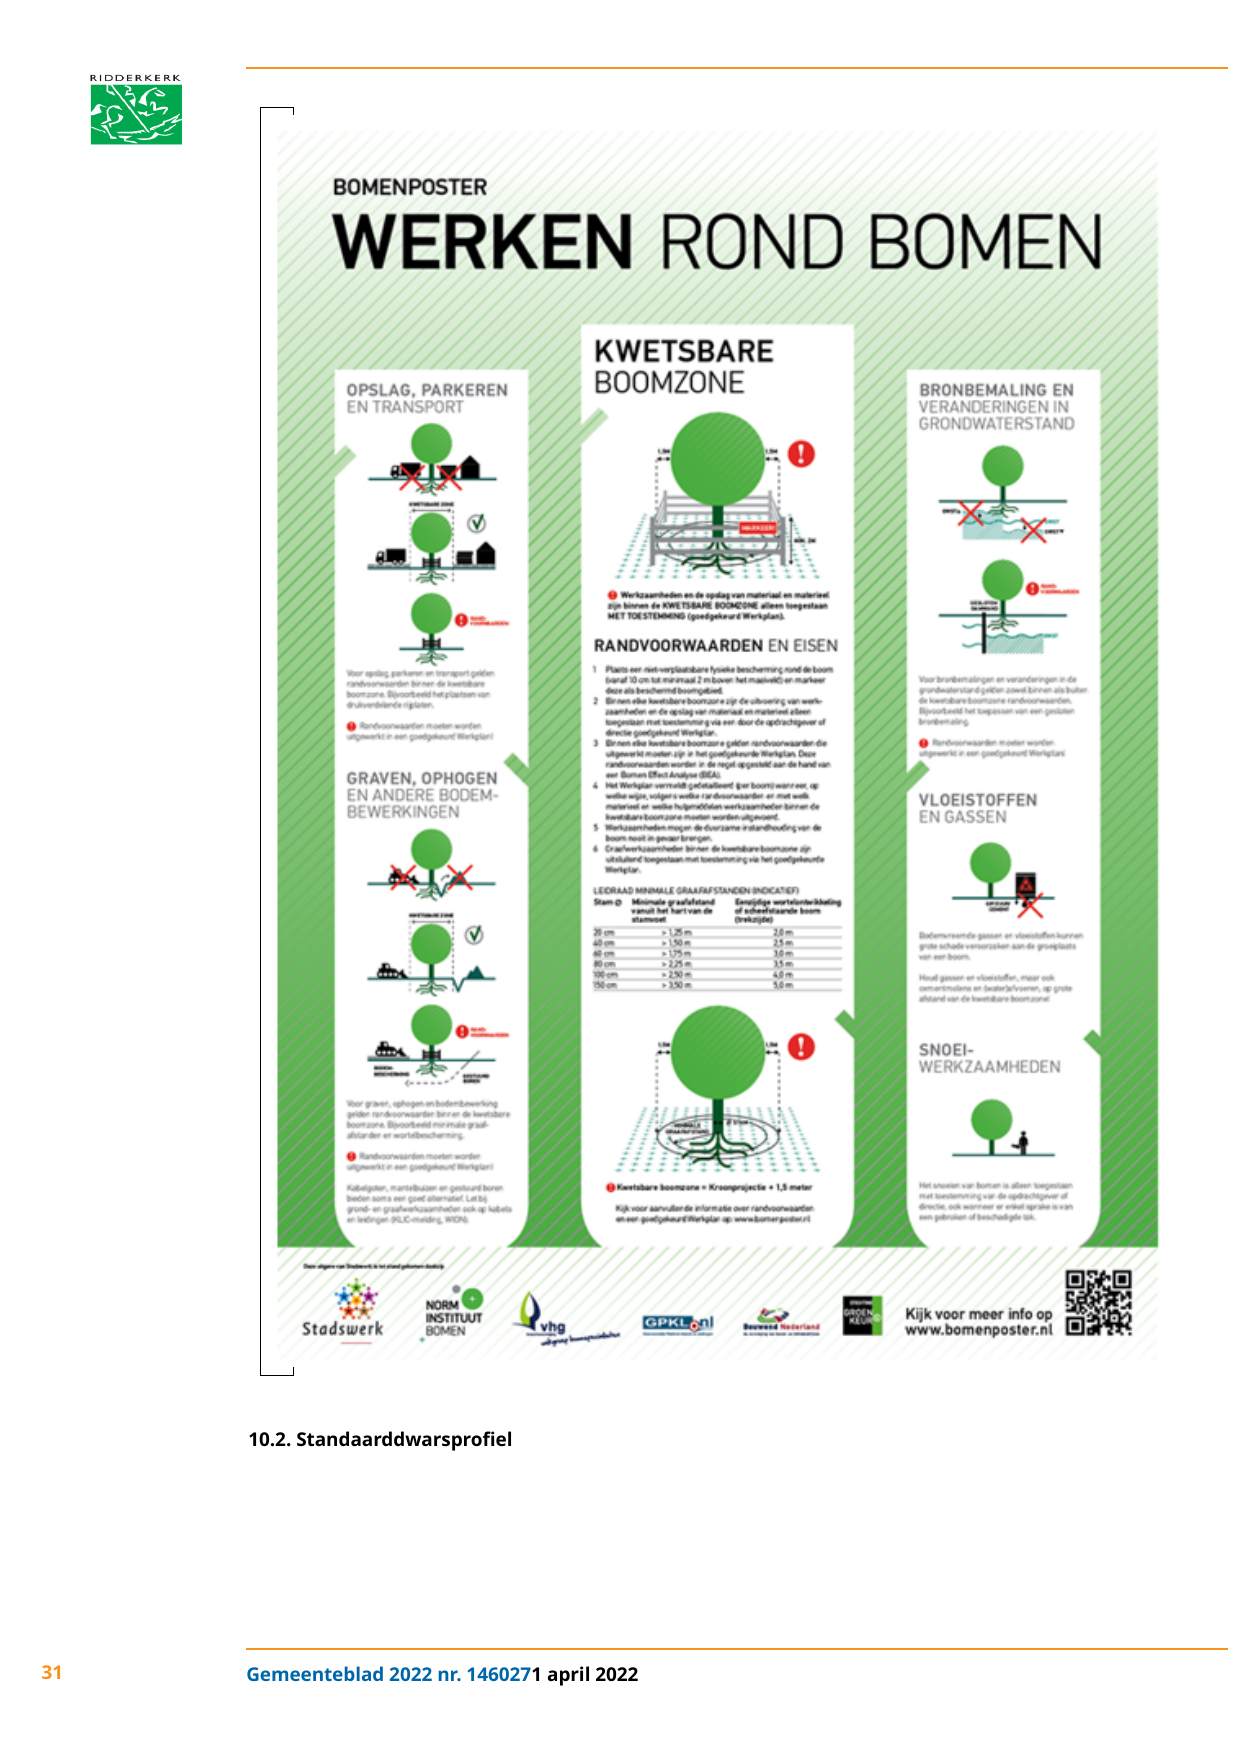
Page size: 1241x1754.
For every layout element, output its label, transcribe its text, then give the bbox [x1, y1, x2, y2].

picture [41, 47, 231, 172]
picture [268, 115, 1173, 1367]
text 10.2. Standaarddwarsprofiel [248, 1426, 1152, 1452]
